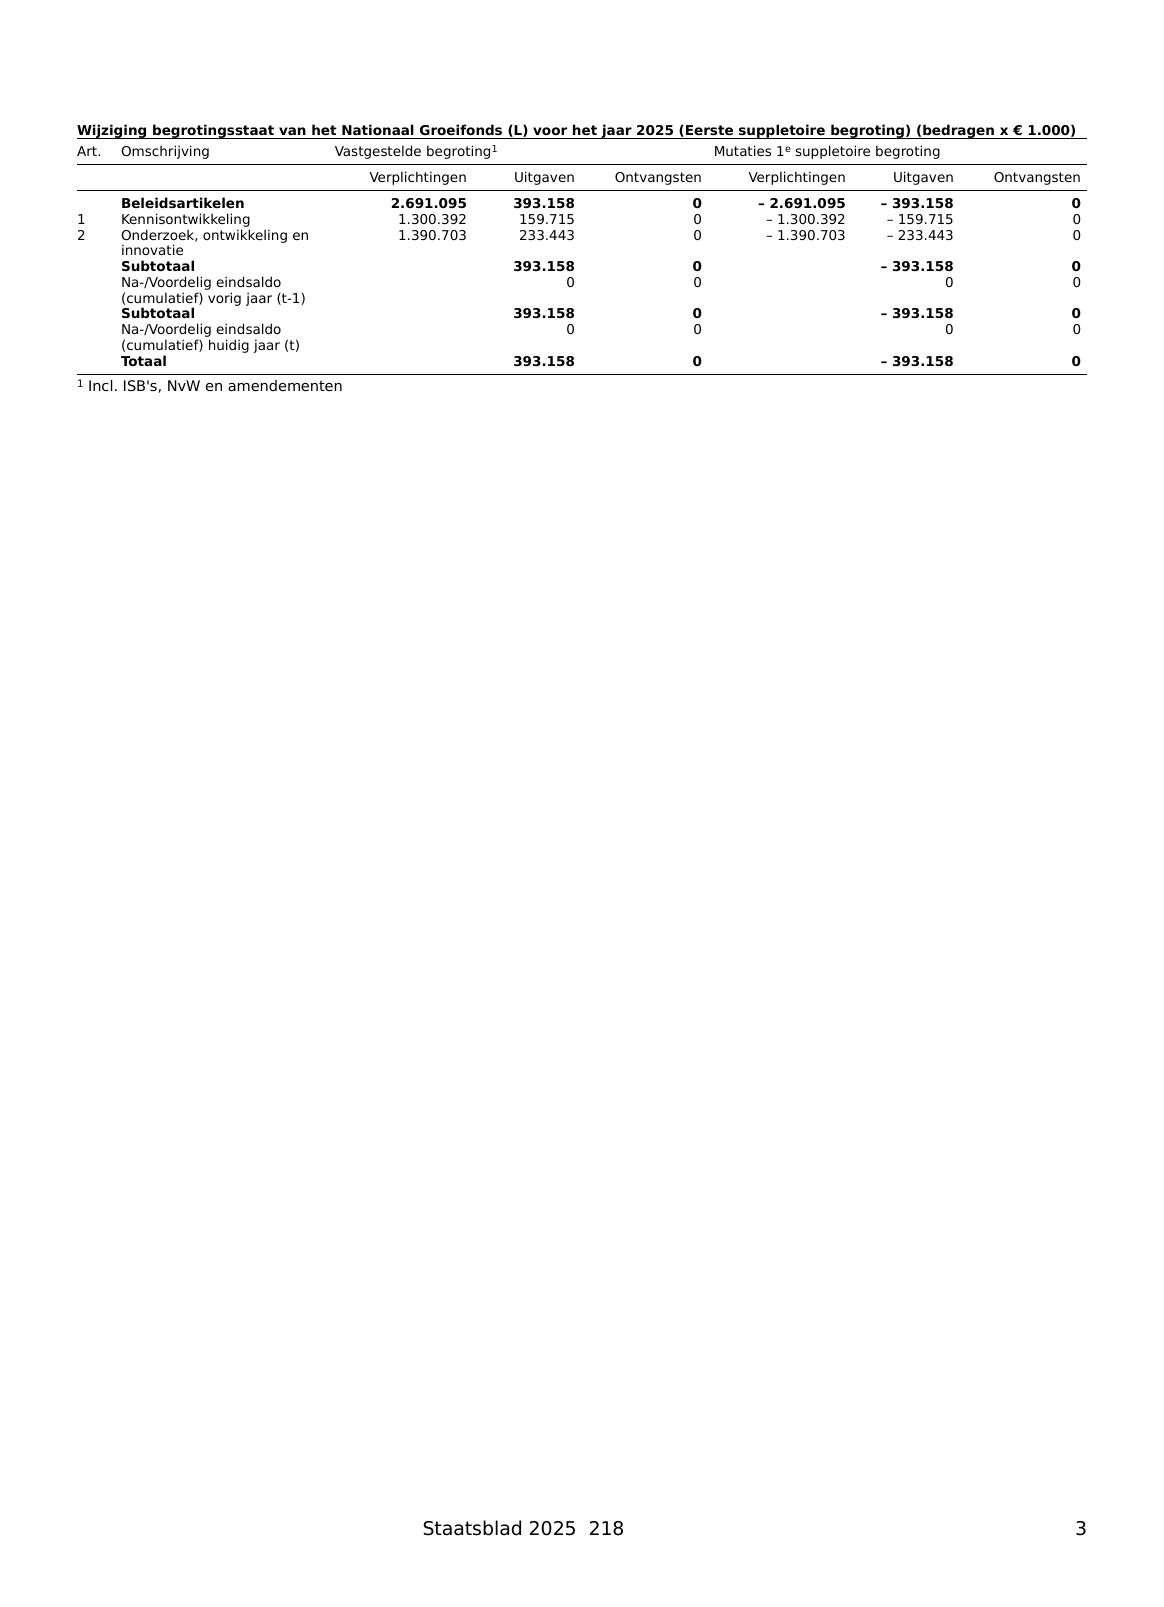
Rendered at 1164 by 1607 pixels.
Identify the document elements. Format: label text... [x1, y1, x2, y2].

table_cell 0 [581, 275, 708, 306]
table_cell 0 [960, 259, 1087, 275]
table_cell [708, 259, 852, 275]
table_cell Ontvangsten [581, 165, 708, 190]
table_cell 393.158 [473, 259, 581, 275]
table_cell 0 [473, 322, 581, 353]
table_cell Na-/Voordelig eindsaldo (cumulatief) huidig jaar (t) [115, 322, 329, 353]
table_cell [329, 306, 473, 322]
table_cell Uitgaven [852, 165, 959, 190]
table_cell – 393.158 [852, 191, 959, 212]
table_cell 233.443 [473, 228, 581, 259]
table_cell 0 [581, 191, 708, 212]
table_cell Verplichtingen [708, 165, 852, 190]
table_cell 0 [581, 259, 708, 275]
table_cell – 393.158 [852, 306, 959, 322]
table_cell 159.715 [473, 212, 581, 227]
table_cell [329, 322, 473, 353]
table_cell 2 [77, 228, 115, 259]
table_cell Totaal [115, 353, 329, 374]
table_cell 0 [473, 275, 581, 306]
table_cell Beleidsartikelen [115, 191, 329, 212]
table_cell [77, 322, 115, 353]
table_cell Vastgestelde begroting1 [329, 139, 708, 164]
table_cell – 393.158 [852, 259, 959, 275]
table_cell [77, 191, 115, 212]
table_cell Verplichtingen [329, 165, 473, 190]
table_cell 1.300.392 [329, 212, 473, 227]
table_cell Kennisontwikkeling [115, 212, 329, 227]
table_cell [708, 306, 852, 322]
table_cell – 159.715 [852, 212, 959, 227]
table_cell [708, 353, 852, 374]
table_cell [115, 165, 329, 190]
table_cell Ontvangsten [960, 165, 1087, 190]
table_cell Na-/Voordelig eindsaldo (cumulatief) vorig jaar (t-1) [115, 275, 329, 306]
table_cell 0 [960, 322, 1087, 353]
table_cell 2.691.095 [329, 191, 473, 212]
table_cell [329, 275, 473, 306]
table_cell Mutaties 1e suppletoire begroting [708, 139, 1087, 164]
table_cell 1.390.703 [329, 228, 473, 259]
table_cell 0 [581, 212, 708, 227]
table_cell – 1.300.392 [708, 212, 852, 227]
table_cell 0 [581, 322, 708, 353]
table_cell 393.158 [473, 353, 581, 374]
table_cell [77, 353, 115, 374]
table_cell 0 [581, 306, 708, 322]
table_cell 393.158 [473, 191, 581, 212]
table_cell [708, 275, 852, 306]
table_cell – 2.691.095 [708, 191, 852, 212]
table_cell 0 [852, 275, 959, 306]
table_cell – 393.158 [852, 353, 959, 374]
table_cell [77, 259, 115, 275]
table_cell 0 [960, 212, 1087, 227]
table_header Wijziging begrotingsstaat van het Nationaal Groeifonds (L) voor het jaar 2025 (Eerste suppletoire begroting) (bedragen x € 1.000) [77, 122, 1087, 138]
table_cell 393.158 [473, 306, 581, 322]
table_cell [329, 353, 473, 374]
table_cell Subtotaal [115, 306, 329, 322]
table_cell 1 [77, 212, 115, 227]
table_cell Uitgaven [473, 165, 581, 190]
table_cell 0 [960, 275, 1087, 306]
table_cell 0 [852, 322, 959, 353]
table_cell 1 Incl. ISB's, NvW en amendementen [77, 375, 1087, 394]
table_cell [708, 322, 852, 353]
table_cell 0 [960, 228, 1087, 259]
table_cell Subtotaal [115, 259, 329, 275]
table_cell [77, 165, 115, 190]
table_cell – 233.443 [852, 228, 959, 259]
table_cell [77, 306, 115, 322]
table_cell [329, 259, 473, 275]
table_cell 0 [960, 306, 1087, 322]
table_cell Onderzoek, ontwikkeling en innovatie [115, 228, 329, 259]
table_cell – 1.390.703 [708, 228, 852, 259]
table_cell [77, 275, 115, 306]
table_cell 0 [960, 191, 1087, 212]
table_cell Omschrijving [115, 139, 329, 164]
table_cell Art. [77, 139, 115, 164]
table_cell 0 [581, 228, 708, 259]
table_cell 0 [960, 353, 1087, 374]
table_cell 0 [581, 353, 708, 374]
